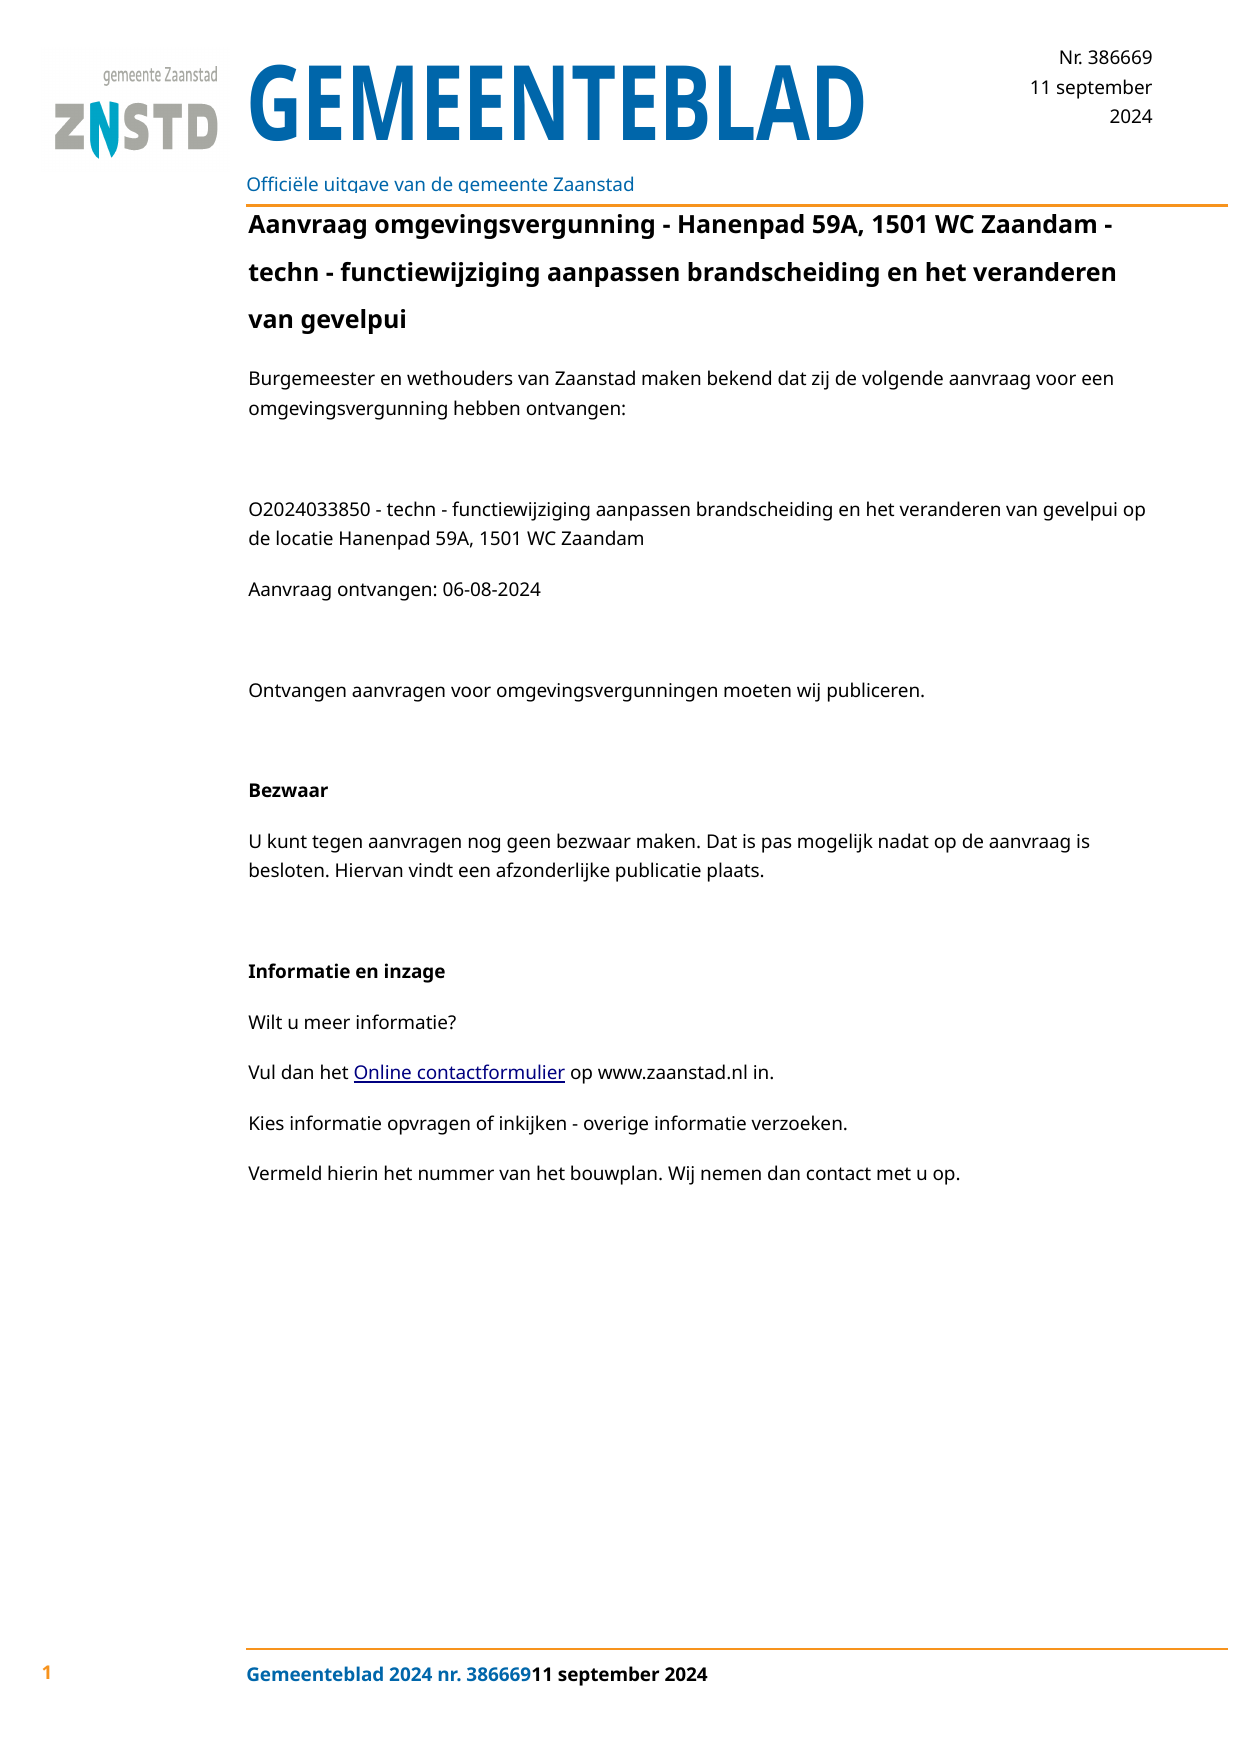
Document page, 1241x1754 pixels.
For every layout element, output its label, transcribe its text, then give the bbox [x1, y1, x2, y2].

text Aanvraag ontvangen: 06-08-2024 [248, 576, 1152, 602]
text Ontvangen aanvragen voor omgevingsvergunningen moeten wij publiceren. [248, 677, 1152, 702]
text Wilt u meer informatie? [248, 1009, 1152, 1034]
text Burgemeester en wethouders van Zaanstad maken bekend dat zij de volgende aanvraag voor een omgevingsvergunning hebben ontvangen: [248, 366, 1152, 421]
text Informatie en inzage [248, 958, 1152, 984]
text O2024033850 - techn - functiewijziging aanpassen brandscheiding en het veranderen van gevelpui op de locatie Hanenpad 59A, 1501 WC Zaandam [248, 496, 1152, 551]
text U kunt tegen aanvragen nog geen bezwaar maken. Dat is pas mogelijk nadat op de aanvraag is besloten. Hiervan vindt een afzonderlijke publicatie plaats. [248, 828, 1152, 883]
text Aanvraag omgevingsvergunning - Hanenpad 59A, 1501 WC Zaandam - techn - functiewijziging aanpassen brandscheiding en het veranderen van gevelpui [248, 207, 1152, 336]
picture [41, 47, 231, 172]
text Kies informatie opvragen of inkijken - overige informatie verzoeken. [248, 1110, 1152, 1135]
text Vermeld hierin het nummer van het bouwplan. Wij nemen dan contact met u op. [248, 1160, 1152, 1186]
text Vul dan het Online contactformulier op www.zaanstad.nl in. [248, 1059, 1152, 1085]
text Bezwaar [248, 778, 1152, 803]
